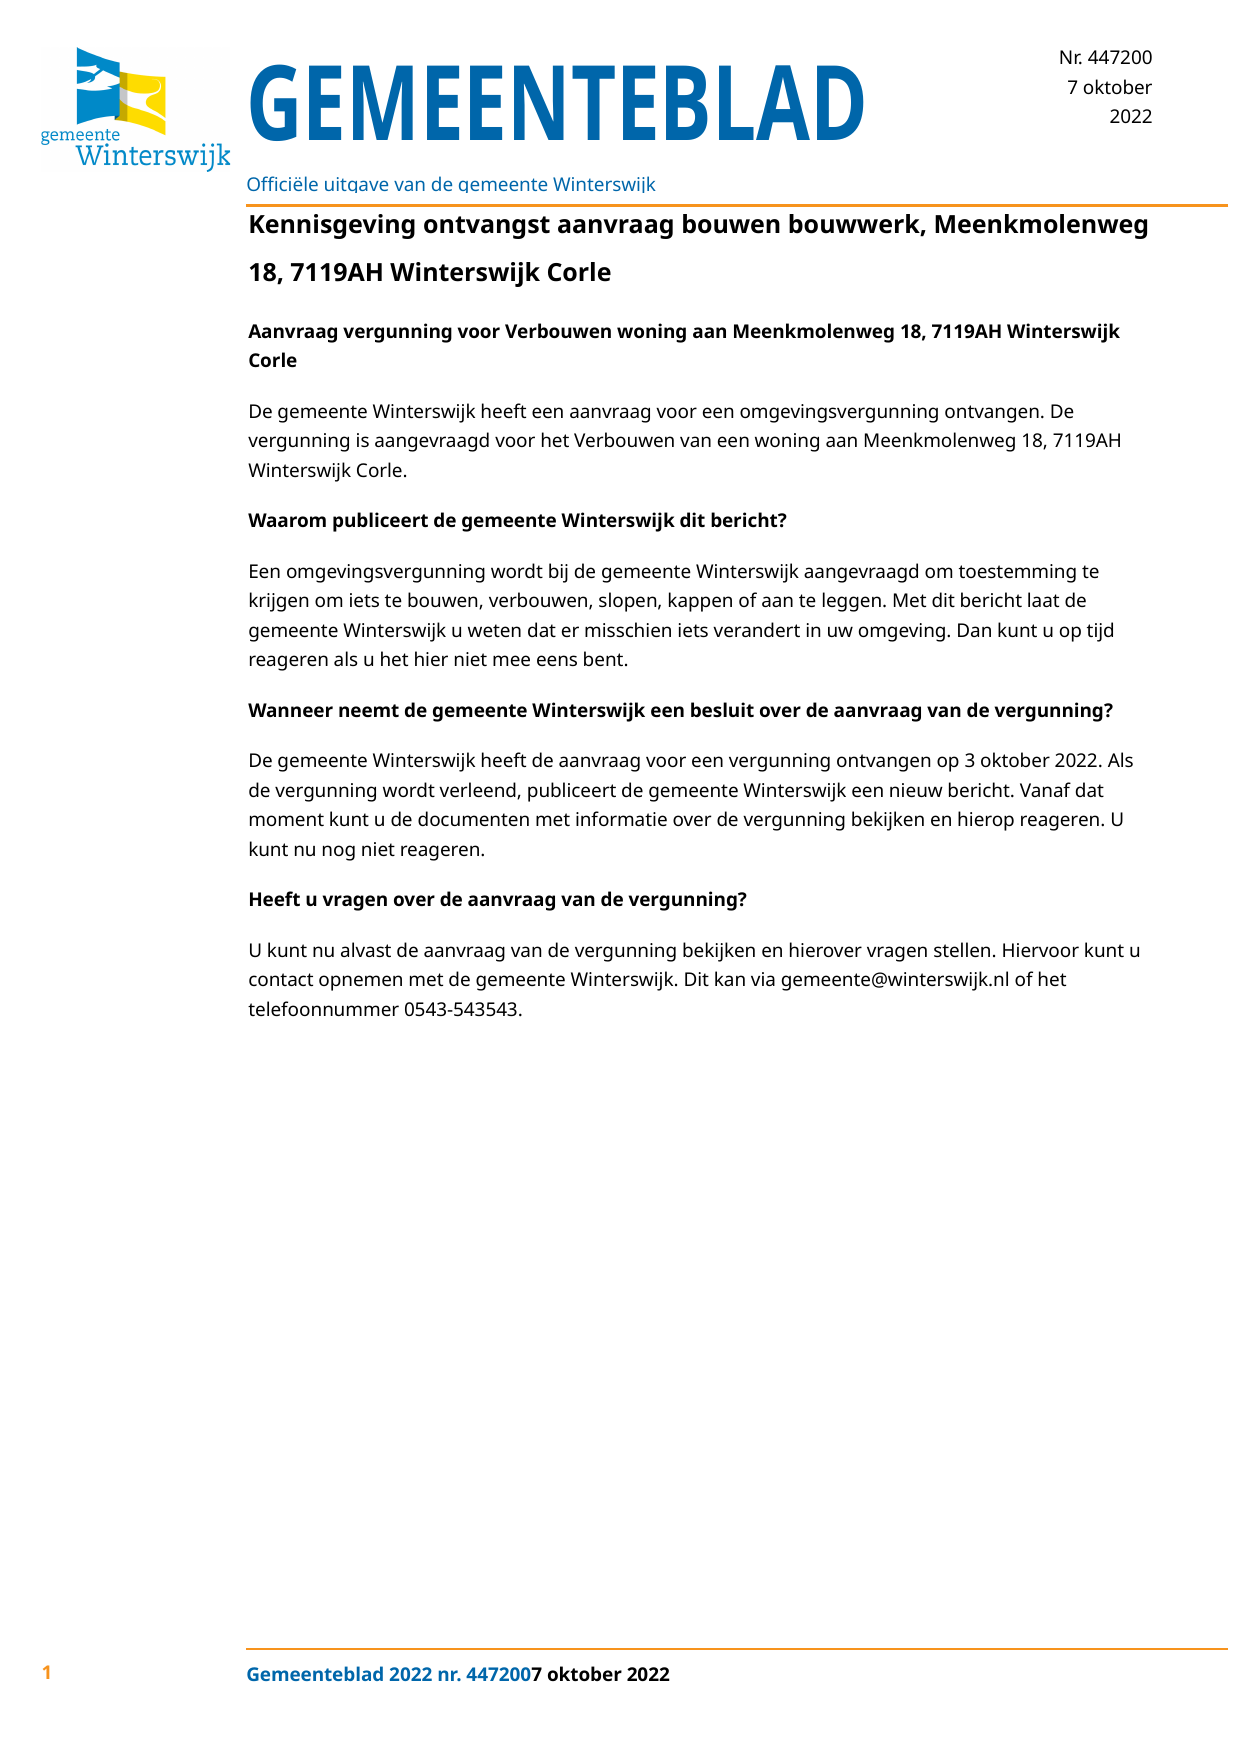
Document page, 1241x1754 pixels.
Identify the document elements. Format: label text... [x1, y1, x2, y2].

text Aanvraag vergunning voor Verbouwen woning aan Meenkmolenweg 18, 7119AH Winterswijk Corle [248, 318, 1152, 373]
text Waarom publiceert de gemeente Winterswijk dit bericht? [248, 507, 1152, 533]
text De gemeente Winterswijk heeft een aanvraag voor een omgevingsvergunning ontvangen. De vergunning is aangevraagd voor het Verbouwen van een woning aan Meenkmolenweg 18, 7119AH Winterswijk Corle. [248, 398, 1152, 483]
text U kunt nu alvast de aanvraag van de vergunning bekijken en hierover vragen stellen. Hiervoor kunt u contact opnemen met de gemeente Winterswijk. Dit kan via gemeente@winterswijk.nl of het telefoonnummer 0543-543543. [248, 937, 1152, 1022]
text Heeft u vragen over de aanvraag van de vergunning? [248, 887, 1152, 912]
text Kennisgeving ontvangst aanvraag bouwen bouwwerk, Meenkmolenweg 18, 7119AH Winterswijk Corle [248, 207, 1152, 288]
picture [225, 153, 231, 162]
text De gemeente Winterswijk heeft de aanvraag voor een vergunning ontvangen op 3 oktober 2022. Als de vergunning wordt verleend, publiceert de gemeente Winterswijk een nieuw bericht. Vanaf dat moment kunt u de documenten met informatie over de vergunning bekijken en hierop reageren. U kunt nu nog niet reageren. [248, 747, 1152, 862]
text Een omgevingsvergunning wordt bij de gemeente Winterswijk aangevraagd om toestemming te krijgen om iets te bouwen, verbouwen, slopen, kappen of aan te leggen. Met dit bericht laat de gemeente Winterswijk u weten dat er misschien iets verandert in uw omgeving. Dan kunt u op tijd reageren als u het hier niet mee eens bent. [248, 558, 1152, 672]
picture [41, 47, 231, 172]
text Wanneer neemt de gemeente Winterswijk een besluit over de aanvraag van de vergunning? [248, 697, 1152, 723]
